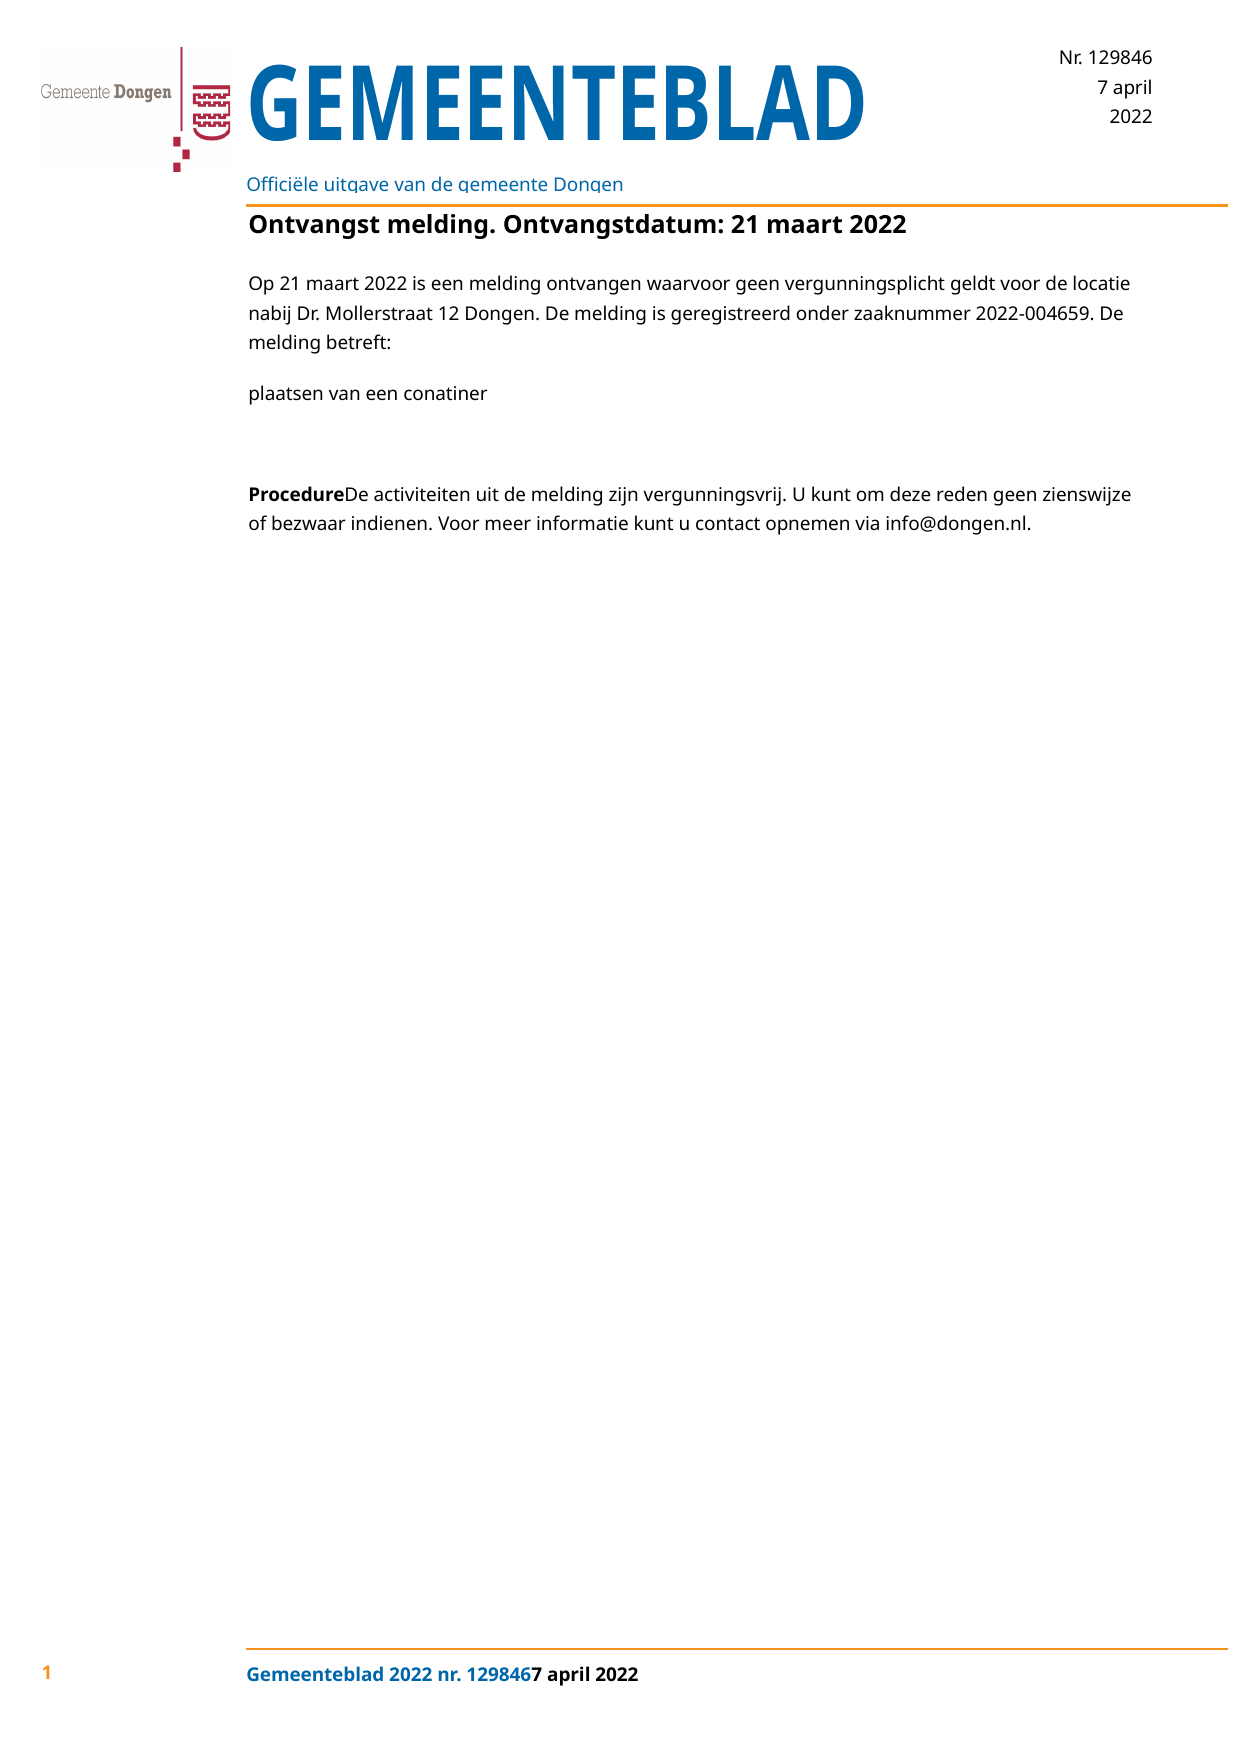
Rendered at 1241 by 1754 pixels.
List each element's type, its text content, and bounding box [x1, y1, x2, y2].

picture [41, 47, 231, 172]
text ProcedureDe activiteiten uit de melding zijn vergunningsvrij. U kunt om deze reden geen zienswijze of bezwaar indienen. Voor meer informatie kunt u contact opnemen via info@dongen.nl. [248, 481, 1152, 536]
text plaatsen van een conatiner [248, 380, 1152, 406]
text Op 21 maart 2022 is een melding ontvangen waarvoor geen vergunningsplicht geldt voor de locatie nabij Dr. Mollerstraat 12 Dongen. De melding is geregistreerd onder zaaknummer 2022-004659. De melding betreft: [248, 270, 1152, 355]
text Ontvangst melding. Ontvangstdatum: 21 maart 2022 [248, 207, 1152, 241]
